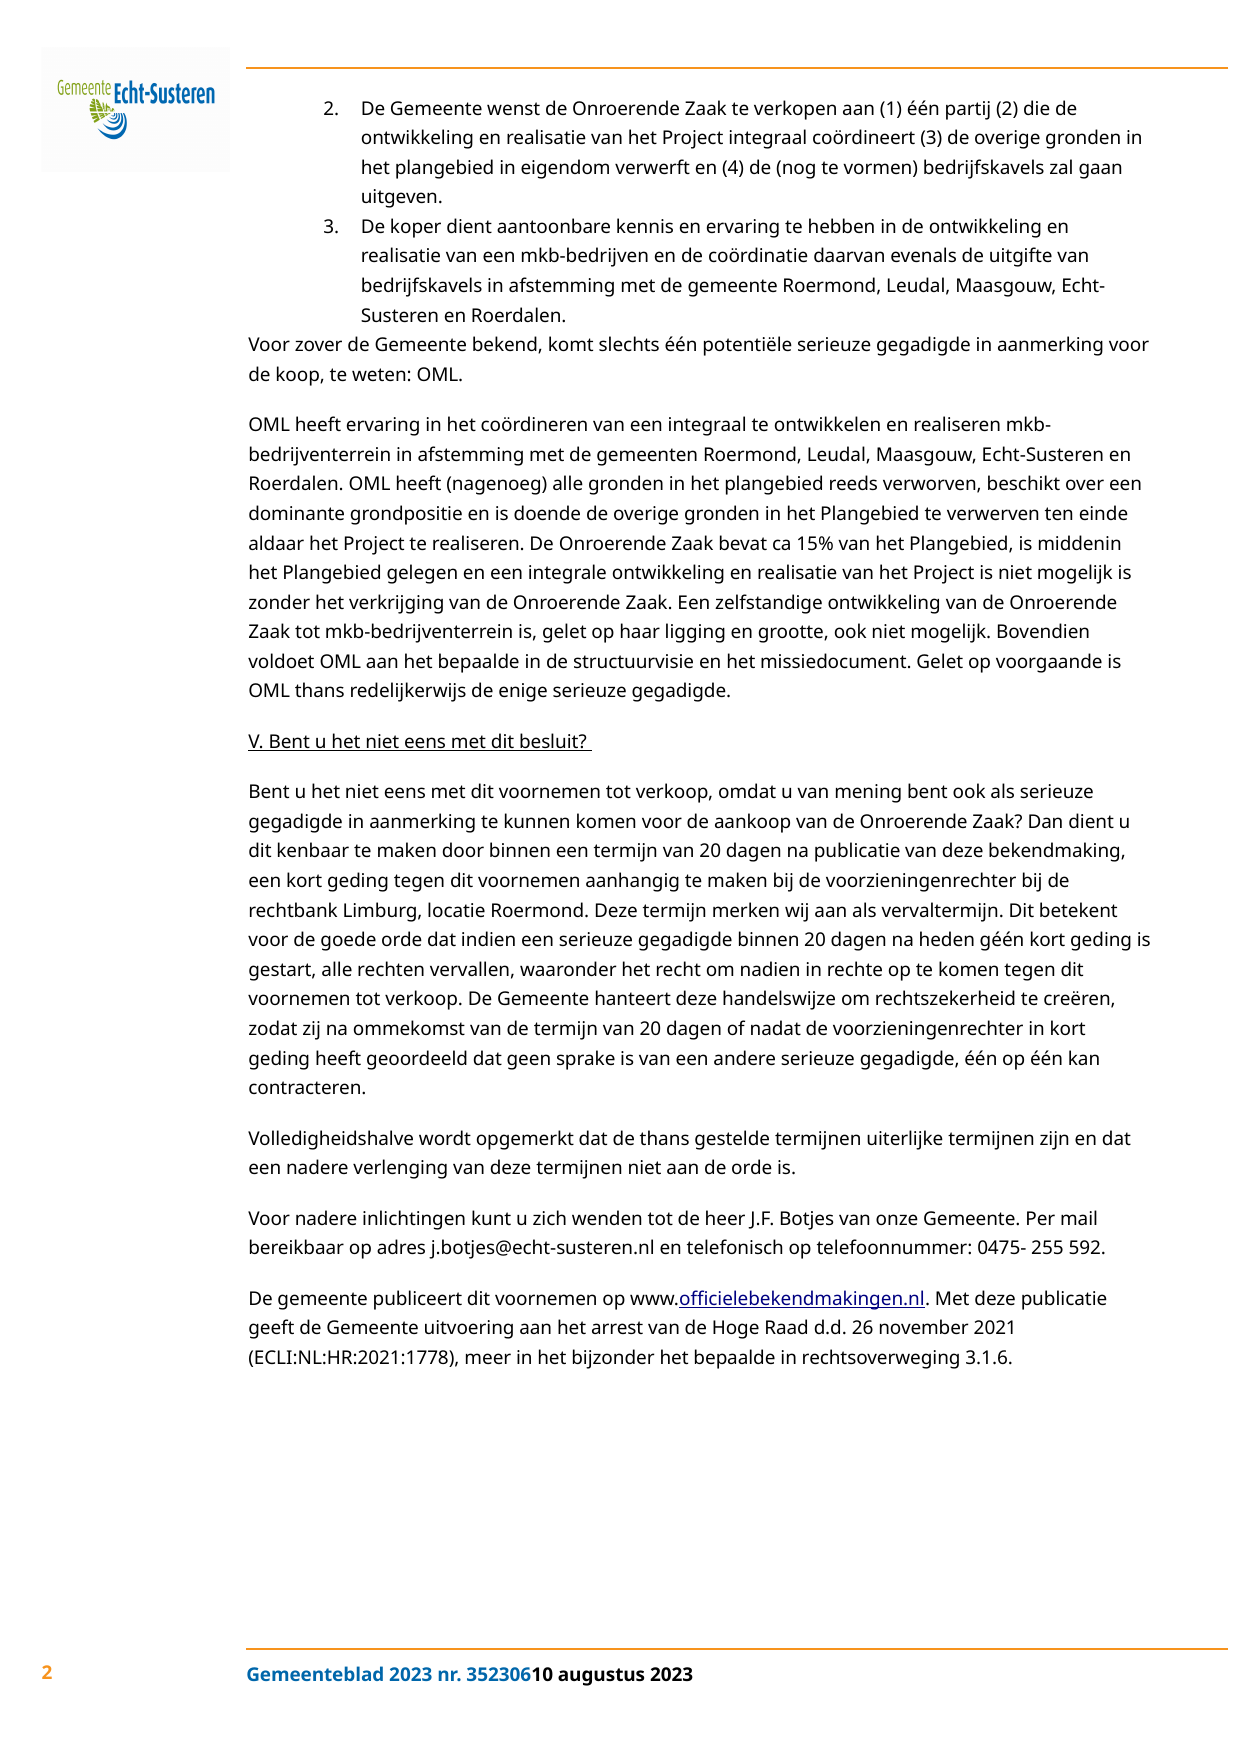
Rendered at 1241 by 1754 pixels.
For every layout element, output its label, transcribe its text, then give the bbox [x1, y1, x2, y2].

text Volledigheidshalve wordt opgemerkt dat de thans gestelde termijnen uiterlijke termijnen zijn en dat een nadere verlenging van deze termijnen niet aan de orde is. [248, 1125, 1152, 1180]
text OML heeft ervaring in het coördineren van een integraal te ontwikkelen en realiseren mkb-bedrijventerrein in afstemming met de gemeenten Roermond, Leudal, Maasgouw, Echt-Susteren en Roerdalen. OML heeft (nagenoeg) alle gronden in het plangebied reeds verworven, beschikt over een dominante grondpositie en is doende de overige gronden in het Plangebied te verwerven ten einde aldaar het Project te realiseren. De Onroerende Zaak bevat ca 15% van het Plangebied, is middenin het Plangebied gelegen en een integrale ontwikkeling en realisatie van het Project is niet mogelijk is zonder het verkrijging van de Onroerende Zaak. Een zelfstandige ontwikkeling van de Onroerende Zaak tot mkb-bedrijventerrein is, gelet op haar ligging en grootte, ook niet mogelijk. Bovendien voldoet OML aan het bepaalde in de structuurvisie en het missiedocument. Gelet op voorgaande is OML thans redelijkerwijs de enige serieuze gegadigde. [248, 411, 1152, 703]
text Voor nadere inlichtingen kunt u zich wenden tot de heer J.F. Botjes van onze Gemeente. Per mail bereikbaar op adres j.botjes@echt-susteren.nl en telefonisch op telefoonnummer: 0475- 255 592. [248, 1205, 1152, 1260]
list De Gemeente wenst de Onroerende Zaak te verkopen aan (1) één partij (2) die de ontwikkeling en realisatie van het Project integraal coördineert (3) de overige gronden in het plangebied in eigendom verwerft en (4) de (nog te vormen) bedrijfskavels zal gaan uitgeven. [323, 95, 1152, 209]
text Bent u het niet eens met dit voornemen tot verkoop, omdat u van mening bent ook als serieuze gegadigde in aanmerking te kunnen komen voor de aankoop van de Onroerende Zaak? Dan dient u dit kenbaar te maken door binnen een termijn van 20 dagen na publicatie van deze bekendmaking, een kort geding tegen dit voornemen aanhangig te maken bij de voorzieningenrechter bij de rechtbank Limburg, locatie Roermond. Deze termijn merken wij aan als vervaltermijn. Dit betekent voor de goede orde dat indien een serieuze gegadigde binnen 20 dagen na heden géén kort geding is gestart, alle rechten vervallen, waaronder het recht om nadien in rechte op te komen tegen dit voornemen tot verkoop. De Gemeente hanteert deze handelswijze om rechtszekerheid te creëren, zodat zij na ommekomst van de termijn van 20 dagen of nadat de voorzieningenrechter in kort geding heeft geoordeeld dat geen sprake is van een andere serieuze gegadigde, één op één kan contracteren. [248, 778, 1152, 1100]
list De koper dient aantoonbare kennis en ervaring te hebben in de ontwikkeling en realisatie van een mkb-bedrijven en de coördinatie daarvan evenals de uitgifte van bedrijfskavels in afstemming met de gemeente Roermond, Leudal, Maasgouw, Echt-Susteren en Roerdalen. [323, 213, 1152, 328]
text V. Bent u het niet eens met dit besluit? [248, 728, 1152, 754]
picture [41, 47, 231, 172]
text Voor zover de Gemeente bekend, komt slechts één potentiële serieuze gegadigde in aanmerking voor de koop, te weten: OML. [248, 331, 1152, 387]
text De gemeente publiceert dit voornemen op www.officielebekendmakingen.nl. Met deze publicatie geeft de Gemeente uitvoering aan het arrest van de Hoge Raad d.d. 26 november 2021 (ECLI:NL:HR:2021:1778), meer in het bijzonder het bepaalde in rechtsoverweging 3.1.6. [248, 1285, 1152, 1370]
